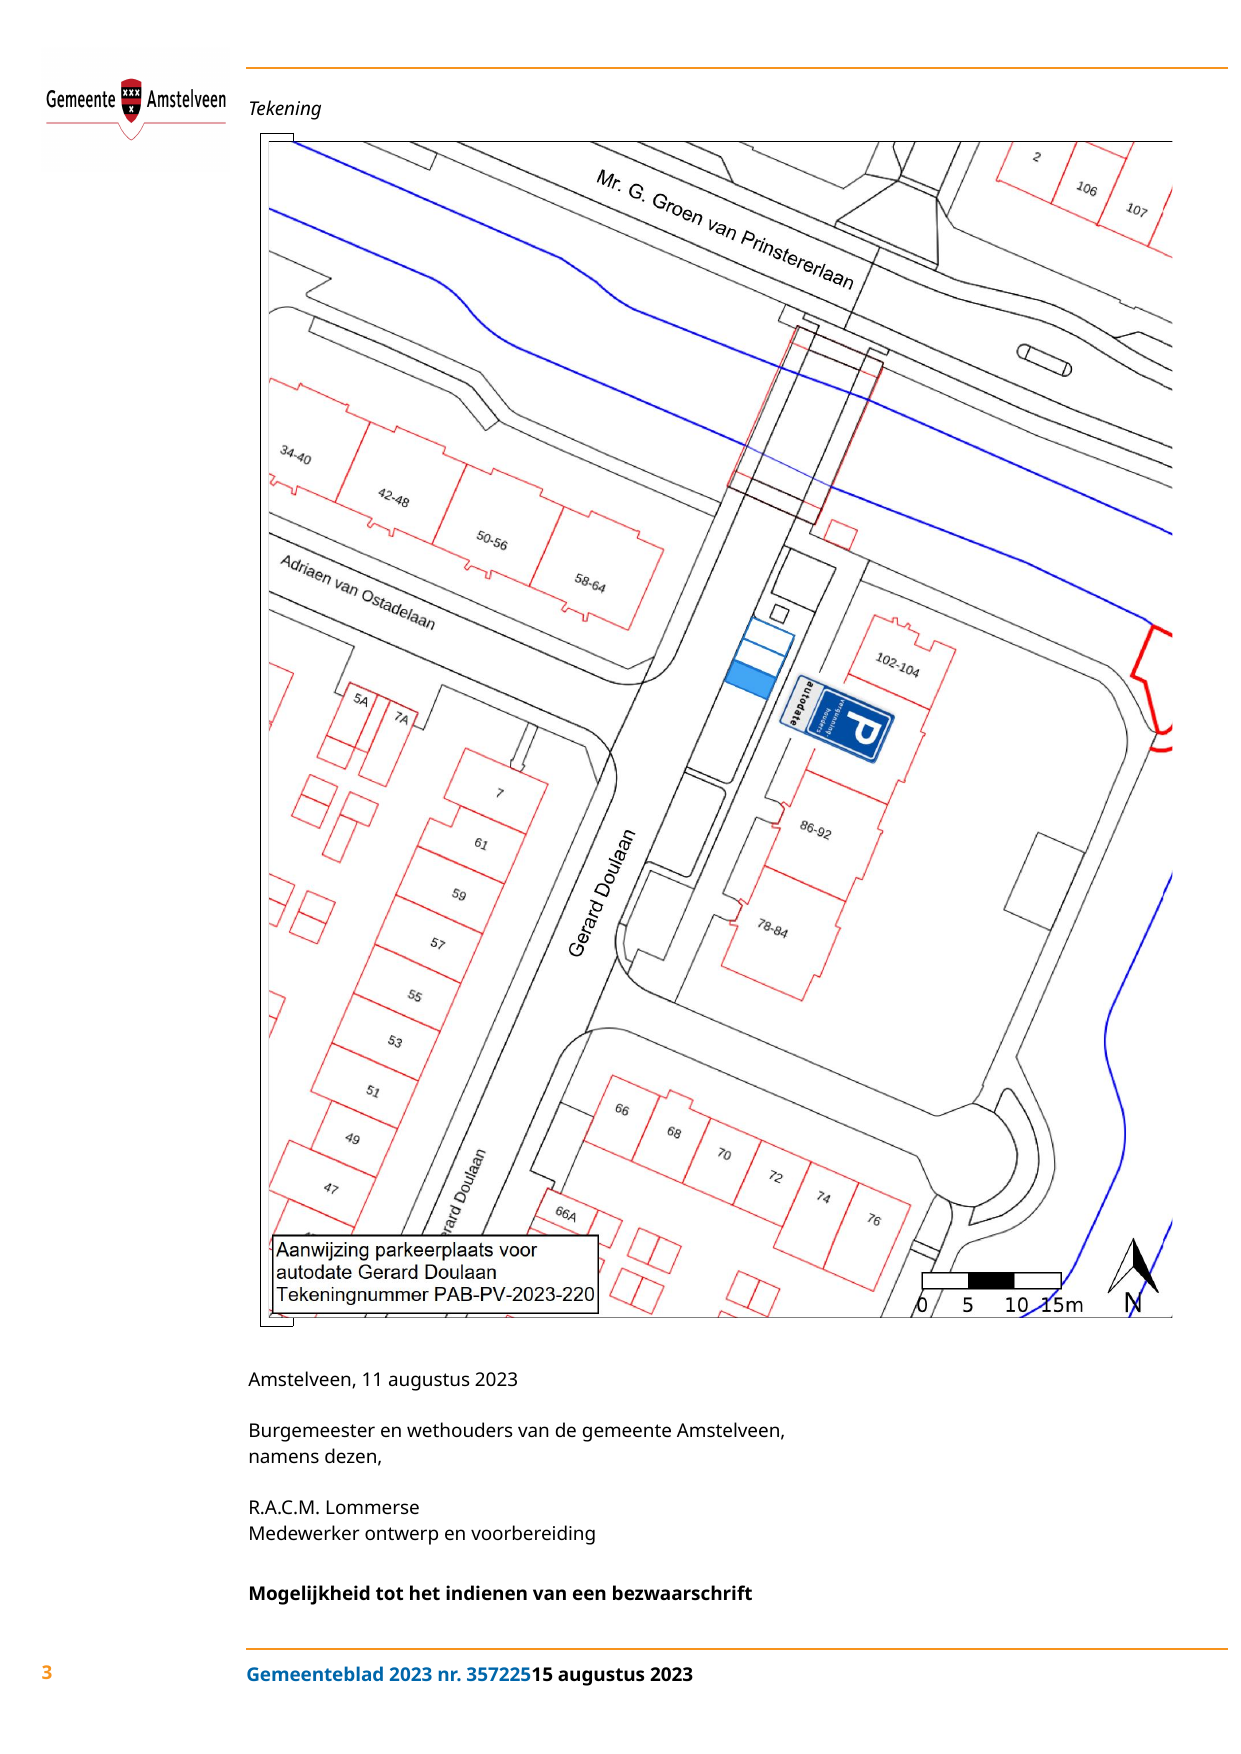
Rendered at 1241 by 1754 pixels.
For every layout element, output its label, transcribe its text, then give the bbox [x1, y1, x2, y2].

picture [268, 141, 1173, 1318]
text Amstelveen, 11 augustus 2023 [248, 1366, 1152, 1392]
text Mogelijkheid tot het indienen van een bezwaarschrift [248, 1585, 1152, 1604]
text Burgemeester en wethouders van de gemeente Amstelveen, [248, 1417, 1152, 1443]
text R.A.C.M. Lommerse [248, 1494, 1152, 1520]
text Tekening [248, 95, 1152, 121]
picture [41, 47, 231, 172]
text Medewerker ontwerp en voorbereiding [248, 1520, 1152, 1546]
text namens dezen, [248, 1443, 1152, 1469]
